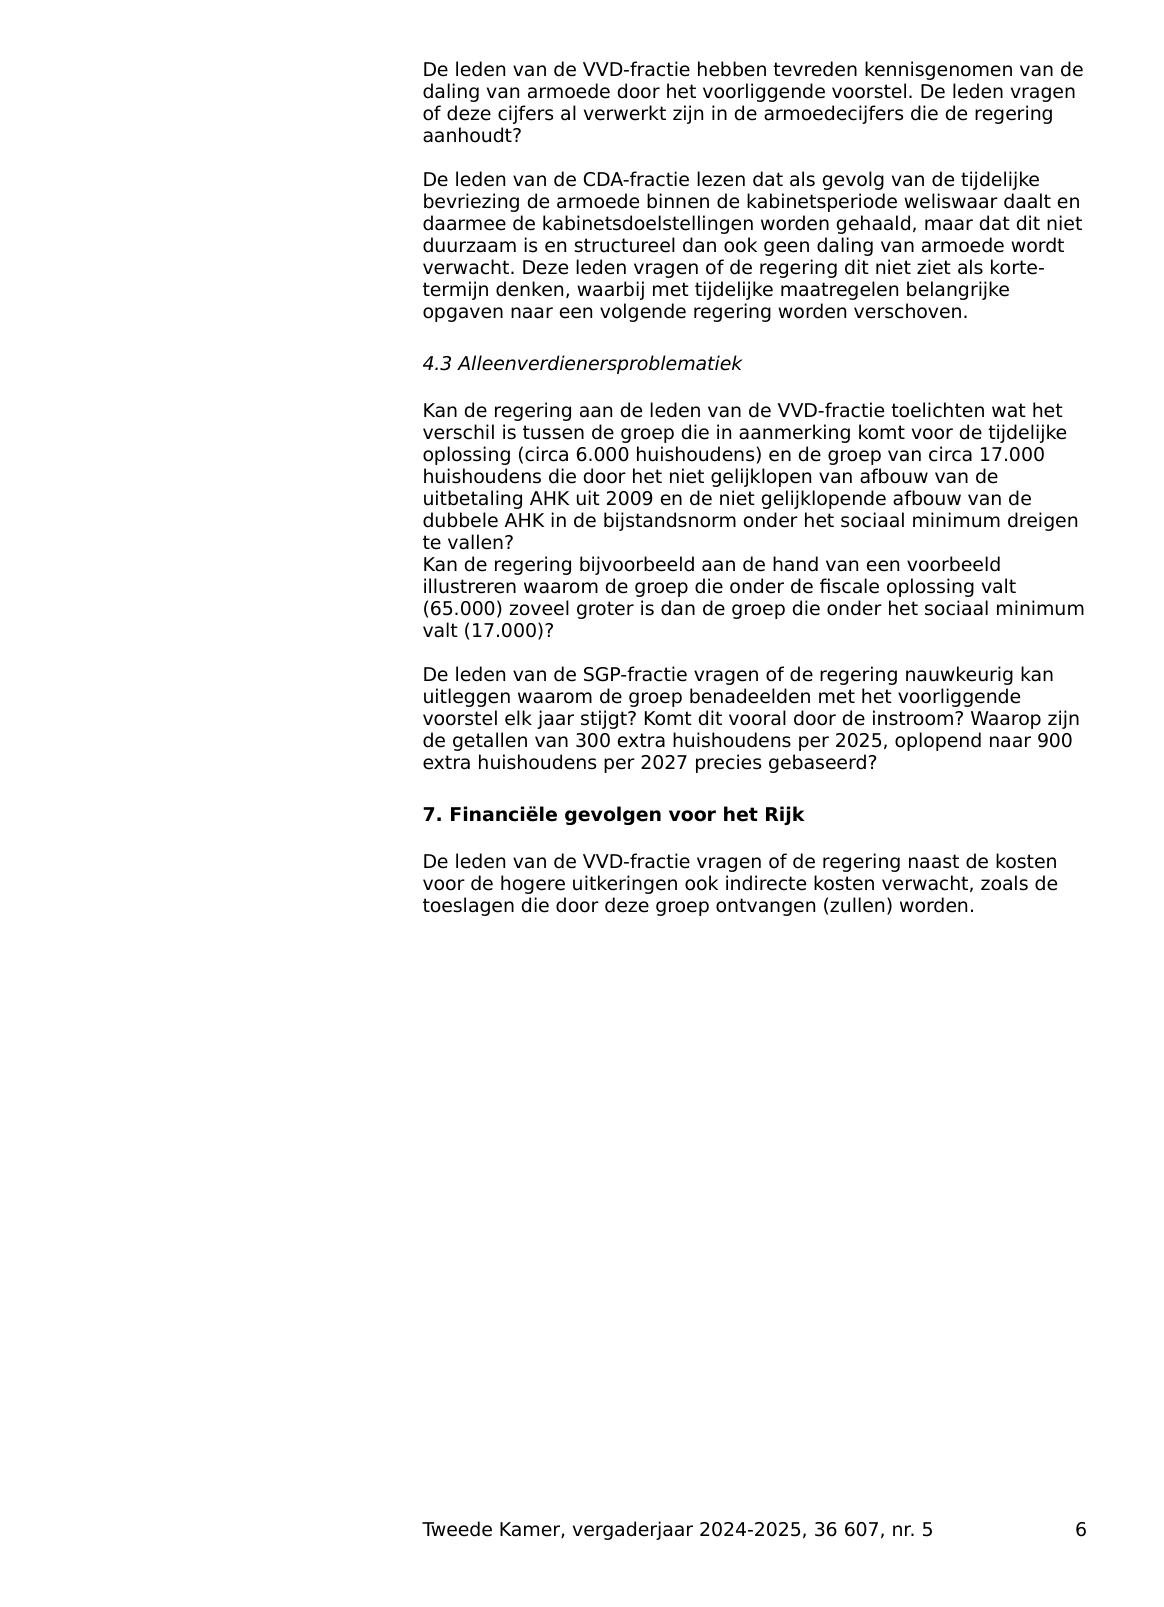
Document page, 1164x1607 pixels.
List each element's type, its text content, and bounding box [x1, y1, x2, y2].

subtitle 7. Financiële gevolgen voor het Rijk [422, 804, 1087, 826]
text De leden van de SGP-fractie vragen of de regering nauwkeurig kan uitleggen waarom de groep benadeelden met het voorliggende voorstel elk jaar stijgt? Komt dit vooral door de instroom? Waarop zijn de getallen van 300 extra huishoudens per 2025, oplopend naar 900 extra huishoudens per 2027 precies gebaseerd? [422, 664, 1087, 774]
text De leden van de CDA-fractie lezen dat als gevolg van de tijdelijke bevriezing de armoede binnen de kabinetsperiode weliswaar daalt en daarmee de kabinetsdoelstellingen worden gehaald, maar dat dit niet duurzaam is en structureel dan ook geen daling van armoede wordt verwacht. Deze leden vragen of de regering dit niet ziet als korte-termijn denken, waarbij met tijdelijke maatregelen belangrijke opgaven naar een volgende regering worden verschoven. [422, 169, 1087, 323]
text De leden van de VVD-fractie vragen of de regering naast de kosten voor de hogere uitkeringen ook indirecte kosten verwacht, zoals de toeslagen die door deze groep ontvangen (zullen) worden. [422, 851, 1087, 917]
text Kan de regering bijvoorbeeld aan de hand van een voorbeeld illustreren waarom de groep die onder de fiscale oplossing valt (65.000) zoveel groter is dan de groep die onder het sociaal minimum valt (17.000)? [422, 554, 1087, 642]
text Kan de regering aan de leden van de VVD-fractie toelichten wat het verschil is tussen de groep die in aanmerking komt voor de tijdelijke oplossing (circa 6.000 huishoudens) en de groep van circa 17.000 huishoudens die door het niet gelijklopen van afbouw van de uitbetaling AHK uit 2009 en de niet gelijklopende afbouw van de dubbele AHK in de bijstandsnorm onder het sociaal minimum dreigen te vallen? [422, 400, 1087, 554]
text De leden van de VVD-fractie hebben tevreden kennisgenomen van de daling van armoede door het voorliggende voorstel. De leden vragen of deze cijfers al verwerkt zijn in de armoedecijfers die de regering aanhoudt? [422, 59, 1087, 147]
subtitle 4.3 Alleenverdienersproblematiek [422, 353, 1087, 375]
